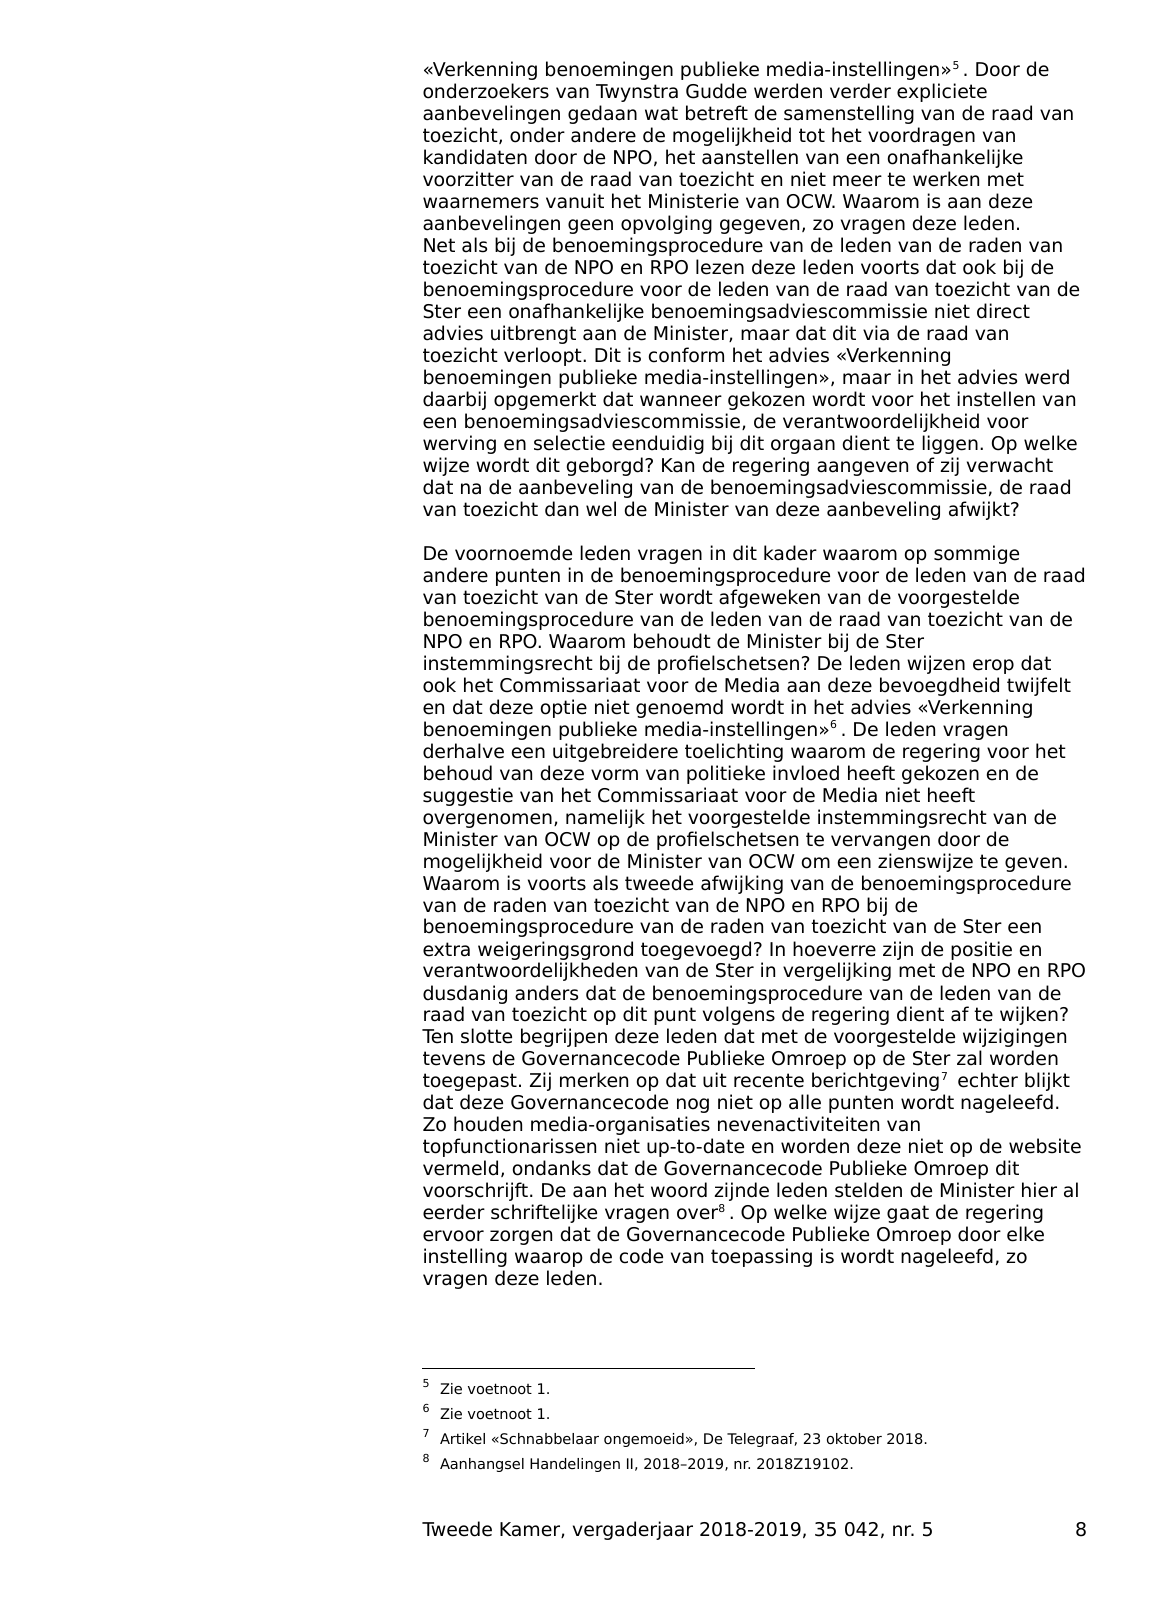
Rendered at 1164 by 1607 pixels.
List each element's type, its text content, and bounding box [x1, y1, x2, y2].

text De voornoemde leden vragen in dit kader waarom op sommige andere punten in de benoemingsprocedure voor de leden van de raad van toezicht van de Ster wordt afgeweken van de voorgestelde benoemingsprocedure van de leden van de raad van toezicht van de NPO en RPO. Waarom behoudt de Minister bij de Ster instemmingsrecht bij de profielschetsen? De leden wijzen erop dat ook het Commissariaat voor de Media aan deze bevoegdheid twijfelt en dat deze optie niet genoemd wordt in het advies «Verkenning benoemingen publieke media-instellingen». De leden vragen derhalve een uitgebreidere toelichting waarom de regering voor het behoud van deze vorm van politieke invloed heeft gekozen en de suggestie van het Commissariaat voor de Media niet heeft overgenomen, namelijk het voorgestelde instemmingsrecht van de Minister van OCW op de profielschetsen te vervangen door de mogelijkheid voor de Minister van OCW om een zienswijze te geven. [422, 543, 1087, 872]
text Ten slotte begrijpen deze leden dat met de voorgestelde wijzigingen tevens de Governancecode Publieke Omroep op de Ster zal worden toegepast. Zij merken op dat uit recente berichtgeving echter blijkt dat deze Governancecode nog niet op alle punten wordt nageleefd. Zo houden media-organisaties nevenactiviteiten van topfunctionarissen niet up-to-date en worden deze niet op de website vermeld, ondanks dat de Governancecode Publieke Omroep dit voorschrijft. De aan het woord zijnde leden stelden de Minister hier al eerder schriftelijke vragen over. Op welke wijze gaat de regering ervoor zorgen dat de Governancecode Publieke Omroep door elke instelling waarop de code van toepassing is wordt nageleefd, zo vragen deze leden. [422, 1026, 1087, 1290]
text Net als bij de benoemingsprocedure van de leden van de raden van toezicht van de NPO en RPO lezen deze leden voorts dat ook bij de benoemingsprocedure voor de leden van de raad van toezicht van de Ster een onafhankelijke benoemingsadviescommissie niet direct advies uitbrengt aan de Minister, maar dat dit via de raad van toezicht verloopt. Dit is conform het advies «Verkenning benoemingen publieke media-instellingen», maar in het advies werd daarbij opgemerkt dat wanneer gekozen wordt voor het instellen van een benoemingsadviescommissie, de verantwoordelijkheid voor werving en selectie eenduidig bij dit orgaan dient te liggen. Op welke wijze wordt dit geborgd? Kan de regering aangeven of zij verwacht dat na de aanbeveling van de benoemingsadviescommissie, de raad van toezicht dan wel de Minister van deze aanbeveling afwijkt? [422, 235, 1087, 521]
text Waarom is voorts als tweede afwijking van de benoemingsprocedure van de raden van toezicht van de NPO en RPO bij de benoemingsprocedure van de raden van toezicht van de Ster een extra weigeringsgrond toegevoegd? In hoeverre zijn de positie en verantwoordelijkheden van de Ster in vergelijking met de NPO en RPO dusdanig anders dat de benoemingsprocedure van de leden van de raad van toezicht op dit punt volgens de regering dient af te wijken? [422, 872, 1087, 1026]
text Zie voetnoot 1. [422, 1377, 1087, 1399]
text «Verkenning benoemingen publieke media-instellingen». Door de onderzoekers van Twynstra Gudde werden verder expliciete aanbevelingen gedaan wat betreft de samenstelling van de raad van toezicht, onder andere de mogelijkheid tot het voordragen van kandidaten door de NPO, het aanstellen van een onafhankelijke voorzitter van de raad van toezicht en niet meer te werken met waarnemers vanuit het Ministerie van OCW. Waarom is aan deze aanbevelingen geen opvolging gegeven, zo vragen deze leden. [422, 59, 1087, 235]
text Artikel «Schnabbelaar ongemoeid», De Telegraaf, 23 oktober 2018. [422, 1427, 1087, 1449]
text Aanhangsel Handelingen II, 2018–2019, nr. 2018Z19102. [422, 1452, 1087, 1474]
text Zie voetnoot 1. [422, 1402, 1087, 1424]
